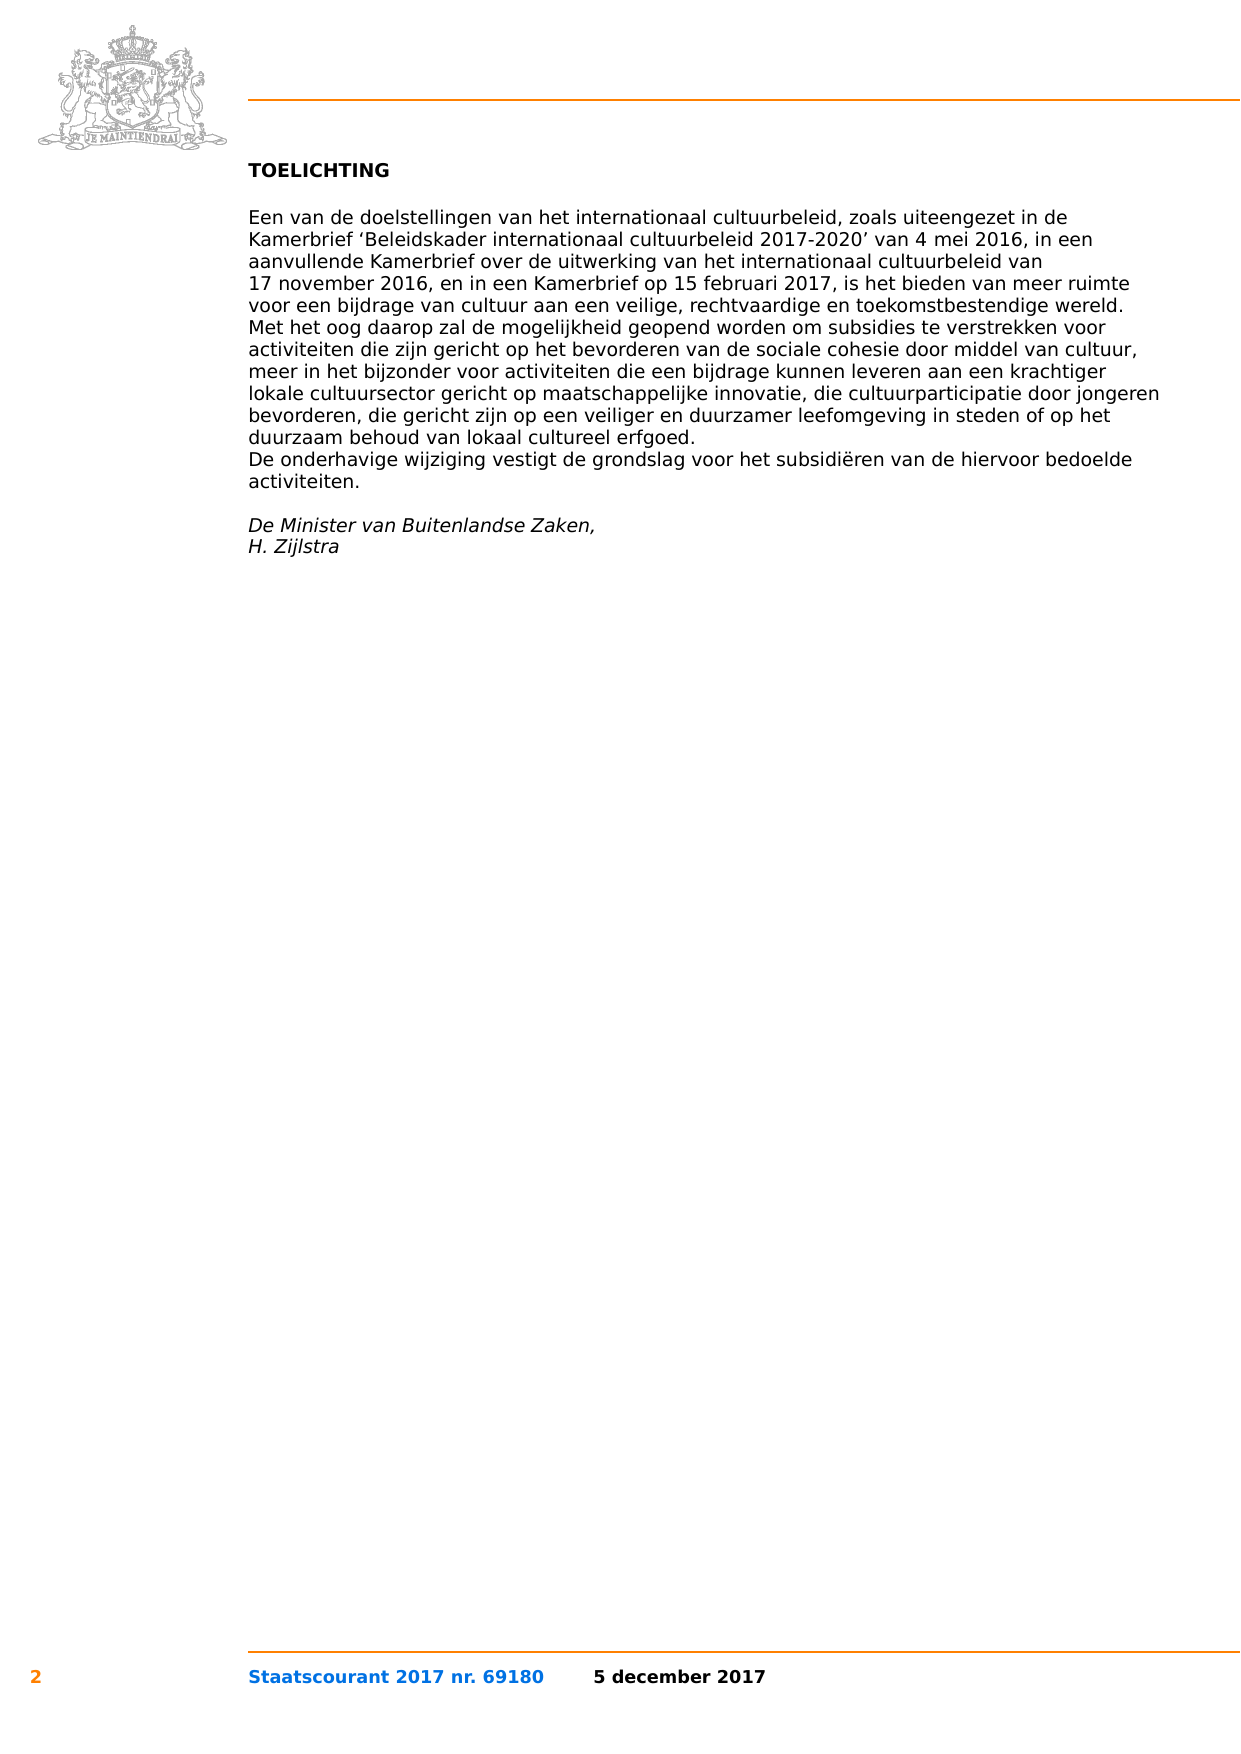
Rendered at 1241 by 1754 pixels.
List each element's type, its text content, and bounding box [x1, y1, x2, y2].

text Een van de doelstellingen van het internationaal cultuurbeleid, zoals uiteengezet in de Kamerbrief ‘Beleidskader internationaal cultuurbeleid 2017-2020’ van 4 mei 2016, in een aanvullende Kamerbrief over de uitwerking van het internationaal cultuurbeleid van 17 november 2016, en in een Kamerbrief op 15 februari 2017, is het bieden van meer ruimte voor een bijdrage van cultuur aan een veilige, rechtvaardige en toekomstbestendige wereld. [248, 207, 1163, 317]
subtitle TOELICHTING [248, 160, 1163, 182]
text De Minister van Buitenlandse Zaken, H. Zijlstra [248, 514, 1163, 558]
text Met het oog daarop zal de mogelijkheid geopend worden om subsidies te verstrekken voor activiteiten die zijn gericht op het bevorderen van de sociale cohesie door middel van cultuur, meer in het bijzonder voor activiteiten die een bijdrage kunnen leveren aan een krachtiger lokale cultuursector gericht op maatschappelijke innovatie, die cultuurparticipatie door jongeren bevorderen, die gericht zijn op een veiliger en duurzamer leefomgeving in steden of op het duurzaam behoud van lokaal cultureel erfgoed. [248, 317, 1163, 449]
picture [38, 25, 227, 150]
text De onderhavige wijziging vestigt de grondslag voor het subsidiëren van de hiervoor bedoelde activiteiten. [248, 449, 1163, 493]
